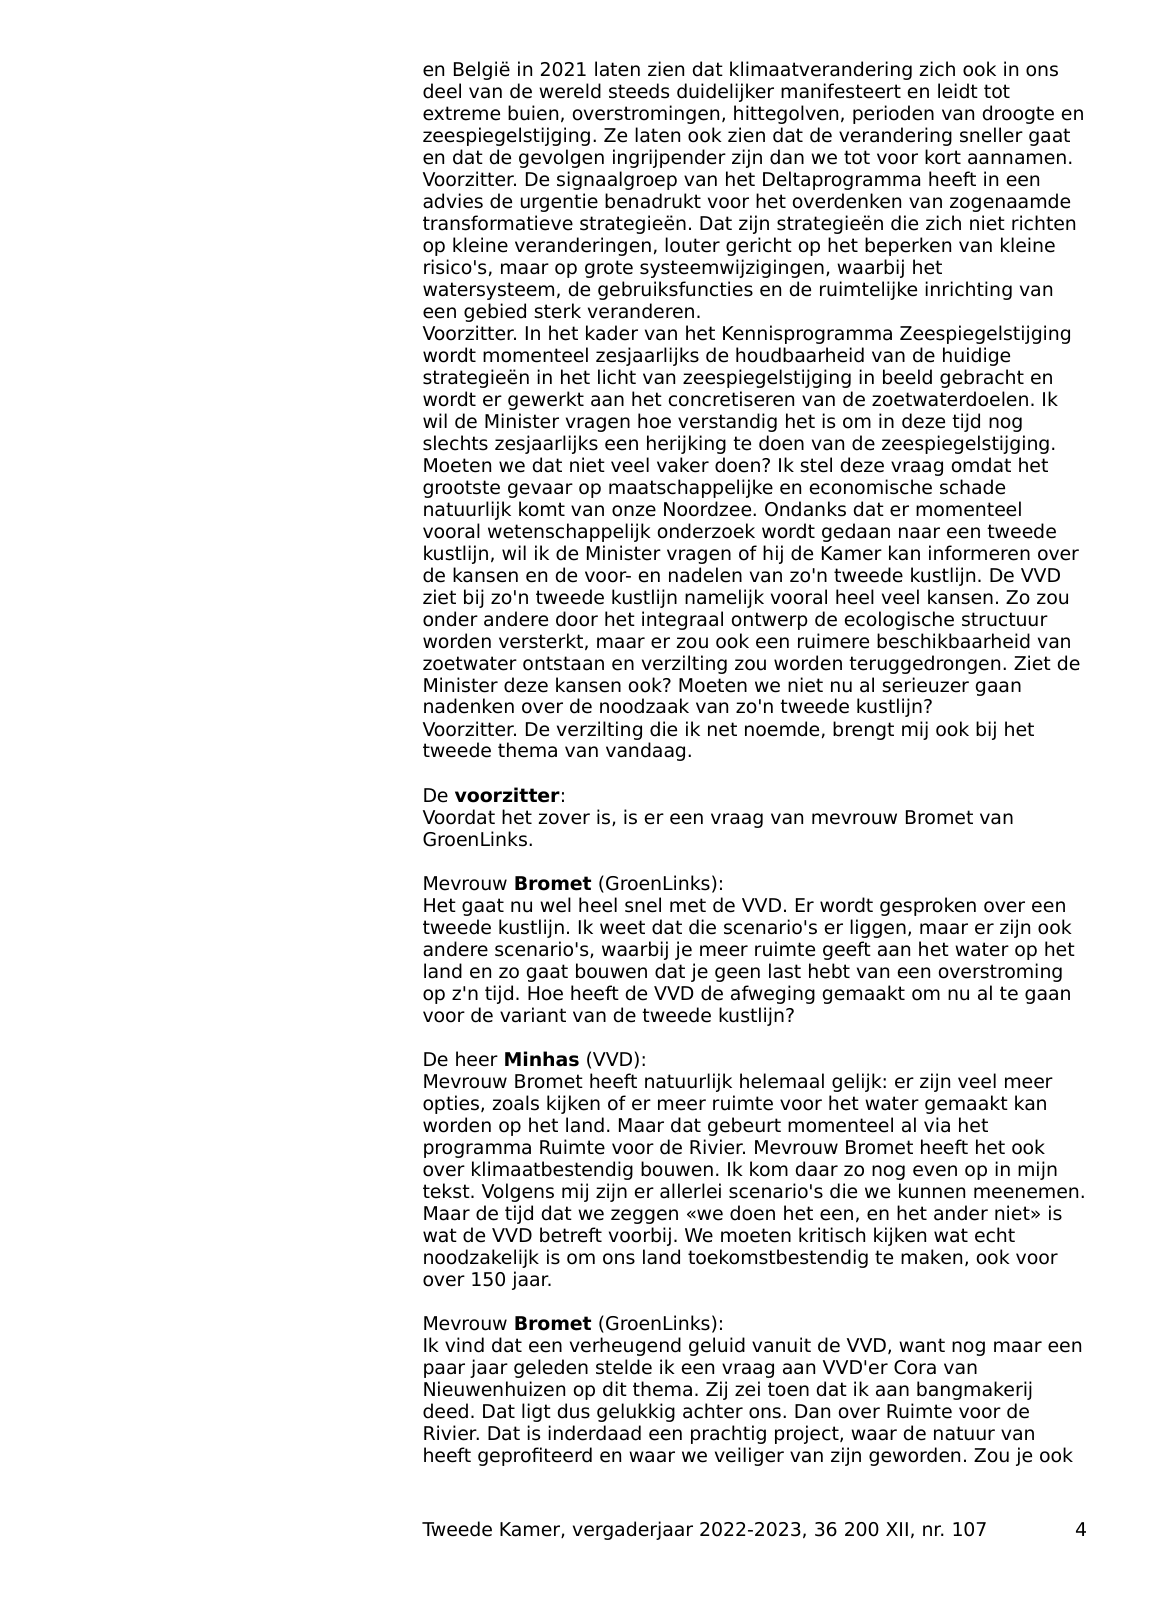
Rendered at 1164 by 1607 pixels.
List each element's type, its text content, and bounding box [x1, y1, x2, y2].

text Ik vind dat een verheugend geluid vanuit de VVD, want nog maar een paar jaar geleden stelde ik een vraag aan VVD'er Cora van Nieuwenhuizen op dit thema. Zij zei toen dat ik aan bangmakerij deed. Dat ligt dus gelukkig achter ons. Dan over Ruimte voor de Rivier. Dat is inderdaad een prachtig project, waar de natuur van heeft geprofiteerd en waar we veiliger van zijn geworden. Zou je ook [422, 1335, 1087, 1467]
text Voorzitter. In het kader van het Kennisprogramma Zeespiegelstijging wordt momenteel zesjaarlijks de houdbaarheid van de huidige strategieën in het licht van zeespiegelstijging in beeld gebracht en wordt er gewerkt aan het concretiseren van de zoetwaterdoelen. Ik wil de Minister vragen hoe verstandig het is om in deze tijd nog slechts zesjaarlijks een herijking te doen van de zeespiegelstijging. Moeten we dat niet veel vaker doen? Ik stel deze vraag omdat het grootste gevaar op maatschappelijke en economische schade natuurlijk komt van onze Noordzee. Ondanks dat er momenteel vooral wetenschappelijk onderzoek wordt gedaan naar een tweede kustlijn, wil ik de Minister vragen of hij de Kamer kan informeren over de kansen en de voor- en nadelen van zo'n tweede kustlijn. De VVD ziet bij zo'n tweede kustlijn namelijk vooral heel veel kansen. Zo zou onder andere door het integraal ontwerp de ecologische structuur worden versterkt, maar er zou ook een ruimere beschikbaarheid van zoetwater ontstaan en verzilting zou worden teruggedrongen. Ziet de Minister deze kansen ook? Moeten we niet nu al serieuzer gaan nadenken over de noodzaak van zo'n tweede kustlijn? [422, 323, 1087, 718]
text Mevrouw Bromet (GroenLinks): [422, 873, 1087, 895]
text Mevrouw Bromet heeft natuurlijk helemaal gelijk: er zijn veel meer opties, zoals kijken of er meer ruimte voor het water gemaakt kan worden op het land. Maar dat gebeurt momenteel al via het programma Ruimte voor de Rivier. Mevrouw Bromet heeft het ook over klimaatbestendig bouwen. Ik kom daar zo nog even op in mijn tekst. Volgens mij zijn er allerlei scenario's die we kunnen meenemen. Maar de tijd dat we zeggen «we doen het een, en het ander niet» is wat de VVD betreft voorbij. We moeten kritisch kijken wat echt noodzakelijk is om ons land toekomstbestendig te maken, ook voor over 150 jaar. [422, 1071, 1087, 1291]
text en België in 2021 laten zien dat klimaatverandering zich ook in ons deel van de wereld steeds duidelijker manifesteert en leidt tot extreme buien, overstromingen, hittegolven, perioden van droogte en zeespiegelstijging. Ze laten ook zien dat de verandering sneller gaat en dat de gevolgen ingrijpender zijn dan we tot voor kort aannamen. [422, 59, 1087, 169]
text De heer Minhas (VVD): [422, 1049, 1087, 1071]
text Voorzitter. De signaalgroep van het Deltaprogramma heeft in een advies de urgentie benadrukt voor het overdenken van zogenaamde transformatieve strategieën. Dat zijn strategieën die zich niet richten op kleine veranderingen, louter gericht op het beperken van kleine risico's, maar op grote systeemwijzigingen, waarbij het watersysteem, de gebruiksfuncties en de ruimtelijke inrichting van een gebied sterk veranderen. [422, 169, 1087, 323]
text De voorzitter: [422, 784, 1087, 807]
text Het gaat nu wel heel snel met de VVD. Er wordt gesproken over een tweede kustlijn. Ik weet dat die scenario's er liggen, maar er zijn ook andere scenario's, waarbij je meer ruimte geeft aan het water op het land en zo gaat bouwen dat je geen last hebt van een overstroming op z'n tijd. Hoe heeft de VVD de afweging gemaakt om nu al te gaan voor de variant van de tweede kustlijn? [422, 895, 1087, 1027]
text Voorzitter. De verzilting die ik net noemde, brengt mij ook bij het tweede thema van vandaag. [422, 718, 1087, 762]
text Mevrouw Bromet (GroenLinks): [422, 1313, 1087, 1335]
text Voordat het zover is, is er een vraag van mevrouw Bromet van GroenLinks. [422, 807, 1087, 851]
